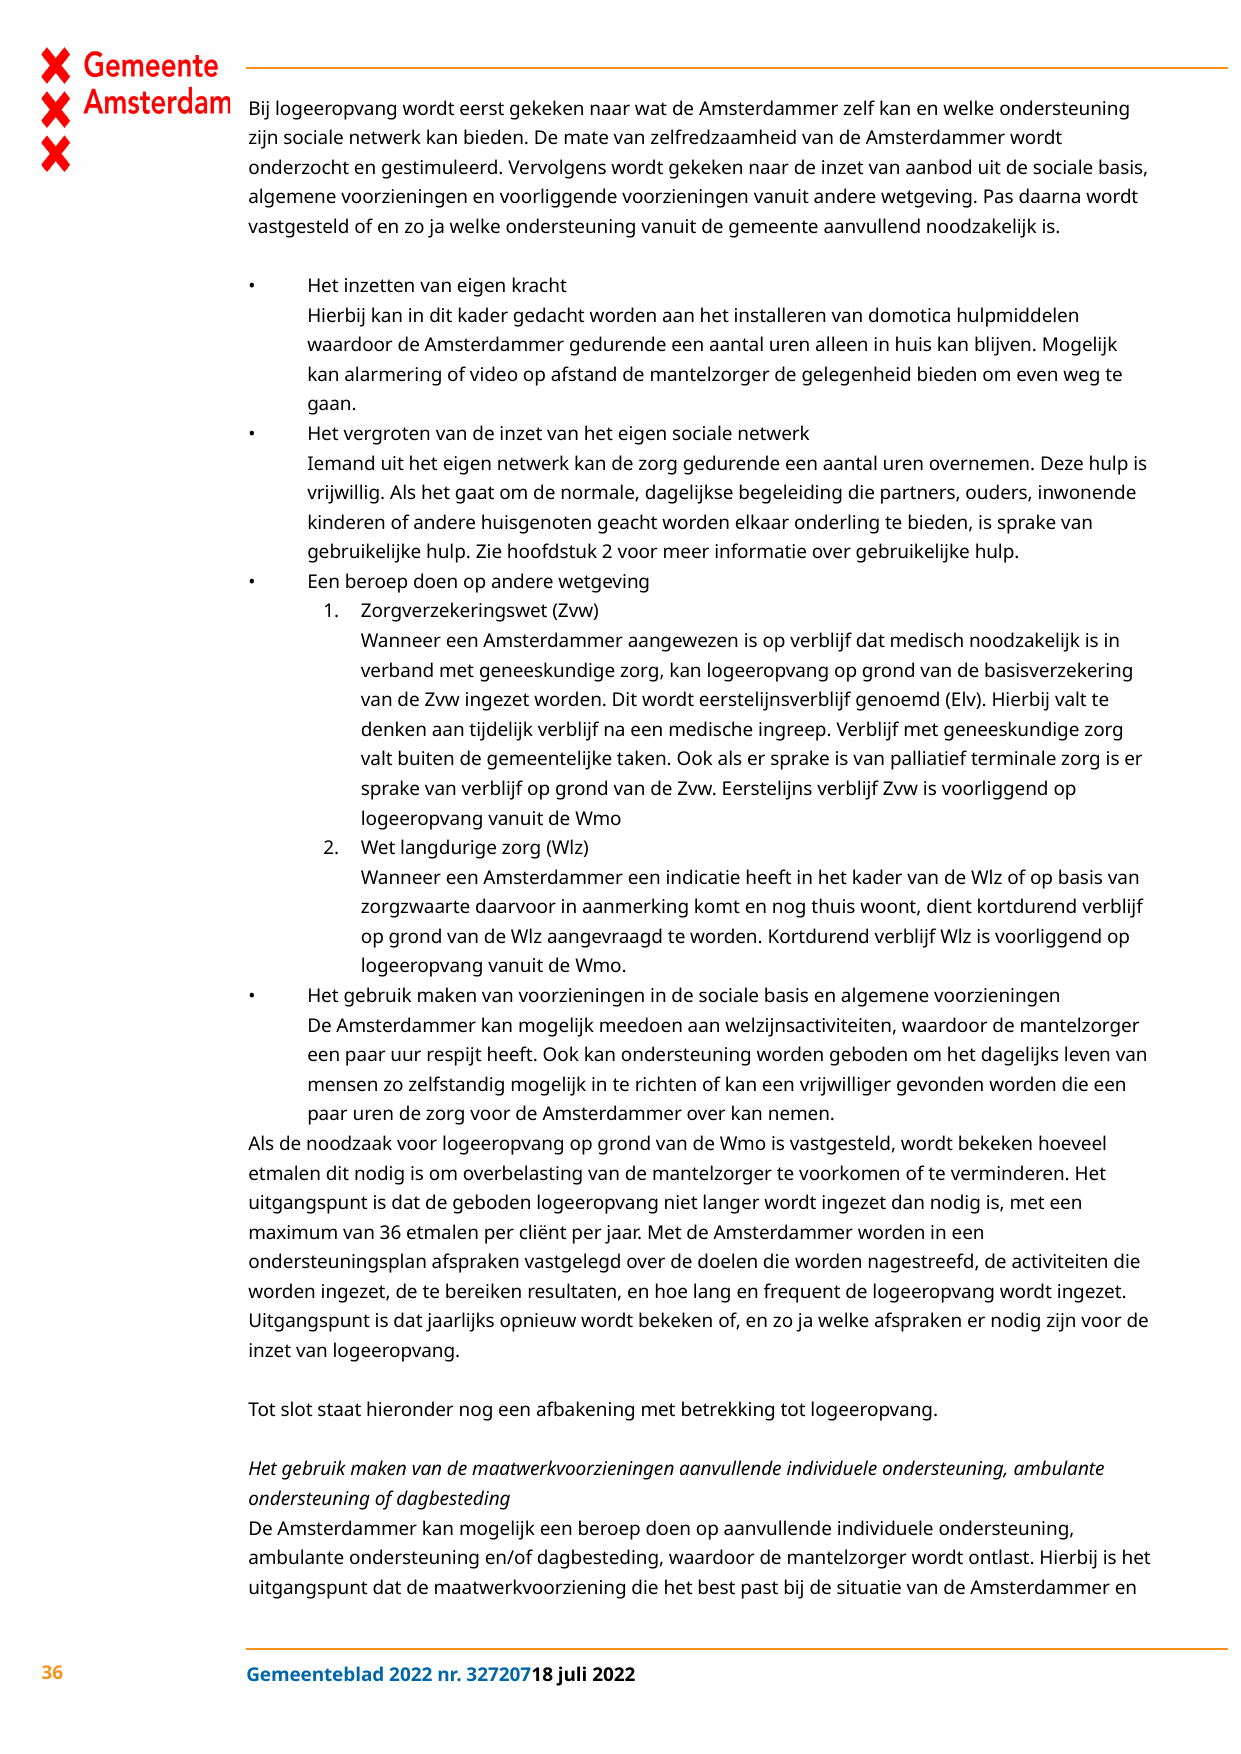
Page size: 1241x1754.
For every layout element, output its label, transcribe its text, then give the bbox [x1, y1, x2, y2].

picture [41, 47, 231, 172]
list Een beroep doen op andere wetgeving [248, 568, 1152, 594]
list Zorgverzekeringswet (Zvw) [323, 598, 1152, 623]
list Wanneer een Amsterdammer een indicatie heeft in het kader van de Wlz of op basis van zorgzwaarte daarvoor in aanmerking komt en nog thuis woont, dient kortdurend verblijf op grond van de Wlz aangevraagd te worden. Kortdurend verblijf Wlz is voorliggend op logeeropvang vanuit de Wmo. [323, 864, 1152, 978]
text Tot slot staat hieronder nog een afbakening met betrekking tot logeeropvang. [248, 1396, 1152, 1422]
list Iemand uit het eigen netwerk kan de zorg gedurende een aantal uren overnemen. Deze hulp is vrijwillig. Als het gaat om de normale, dagelijkse begeleiding die partners, ouders, inwonende kinderen of andere huisgenoten geacht worden elkaar onderling te bieden, is sprake van gebruikelijke hulp. Zie hoofdstuk 2 voor meer informatie over gebruikelijke hulp. [248, 450, 1152, 564]
list Wanneer een Amsterdammer aangewezen is op verblijf dat medisch noodzakelijk is in verband met geneeskundige zorg, kan logeeropvang op grond van de basisverzekering van de Zvw ingezet worden. Dit wordt eerstelijnsverblijf genoemd (Elv). Hierbij valt te denken aan tijdelijk verblijf na een medische ingreep. Verblijf met geneeskundige zorg valt buiten de gemeentelijke taken. Ook als er sprake is van palliatief terminale zorg is er sprake van verblijf op grond van de Zvw. Eerstelijns verblijf Zvw is voorliggend op logeeropvang vanuit de Wmo [323, 627, 1152, 831]
list Het vergroten van de inzet van het eigen sociale netwerk [248, 420, 1152, 446]
text De Amsterdammer kan mogelijk een beroep doen op aanvullende individuele ondersteuning, ambulante ondersteuning en/of dagbesteding, waardoor de mantelzorger wordt ontlast. Hierbij is het uitgangspunt dat de maatwerkvoorziening die het best past bij de situatie van de Amsterdammer en [248, 1515, 1152, 1600]
text Als de noodzaak voor logeeropvang op grond van de Wmo is vastgesteld, wordt bekeken hoeveel etmalen dit nodig is om overbelasting van de mantelzorger te voorkomen of te verminderen. Het uitgangspunt is dat de geboden logeeropvang niet langer wordt ingezet dan nodig is, met een maximum van 36 etmalen per cliënt per jaar. Met de Amsterdammer worden in een ondersteuningsplan afspraken vastgelegd over de doelen die worden nagestreefd, de activiteiten die worden ingezet, de te bereiken resultaten, en hoe lang en frequent de logeeropvang wordt ingezet. Uitgangspunt is dat jaarlijks opnieuw wordt bekeken of, en zo ja welke afspraken er nodig zijn voor de inzet van logeeropvang. [248, 1130, 1152, 1363]
list Het gebruik maken van voorzieningen in de sociale basis en algemene voorzieningen [248, 982, 1152, 1008]
list De Amsterdammer kan mogelijk meedoen aan welzijnsactiviteiten, waardoor de mantelzorger een paar uur respijt heeft. Ook kan ondersteuning worden geboden om het dagelijks leven van mensen zo zelfstandig mogelijk in te richten of kan een vrijwilliger gevonden worden die een paar uren de zorg voor de Amsterdammer over kan nemen. [248, 1012, 1152, 1126]
list Het inzetten van eigen kracht [248, 272, 1152, 298]
text Het gebruik maken van de maatwerkvoorzieningen aanvullende individuele ondersteuning, ambulante ondersteuning of dagbesteding [248, 1456, 1152, 1511]
text Bij logeeropvang wordt eerst gekeken naar wat de Amsterdammer zelf kan en welke ondersteuning zijn sociale netwerk kan bieden. De mate van zelfredzaamheid van de Amsterdammer wordt onderzocht en gestimuleerd. Vervolgens wordt gekeken naar de inzet van aanbod uit de sociale basis, algemene voorzieningen en voorliggende voorzieningen vanuit andere wetgeving. Pas daarna wordt vastgesteld of en zo ja welke ondersteuning vanuit de gemeente aanvullend noodzakelijk is. [248, 95, 1152, 239]
list Hierbij kan in dit kader gedacht worden aan het installeren van domotica hulpmiddelen waardoor de Amsterdammer gedurende een aantal uren alleen in huis kan blijven. Mogelijk kan alarmering of video op afstand de mantelzorger de gelegenheid bieden om even weg te gaan. [248, 302, 1152, 416]
list Wet langdurige zorg (Wlz) [323, 834, 1152, 860]
